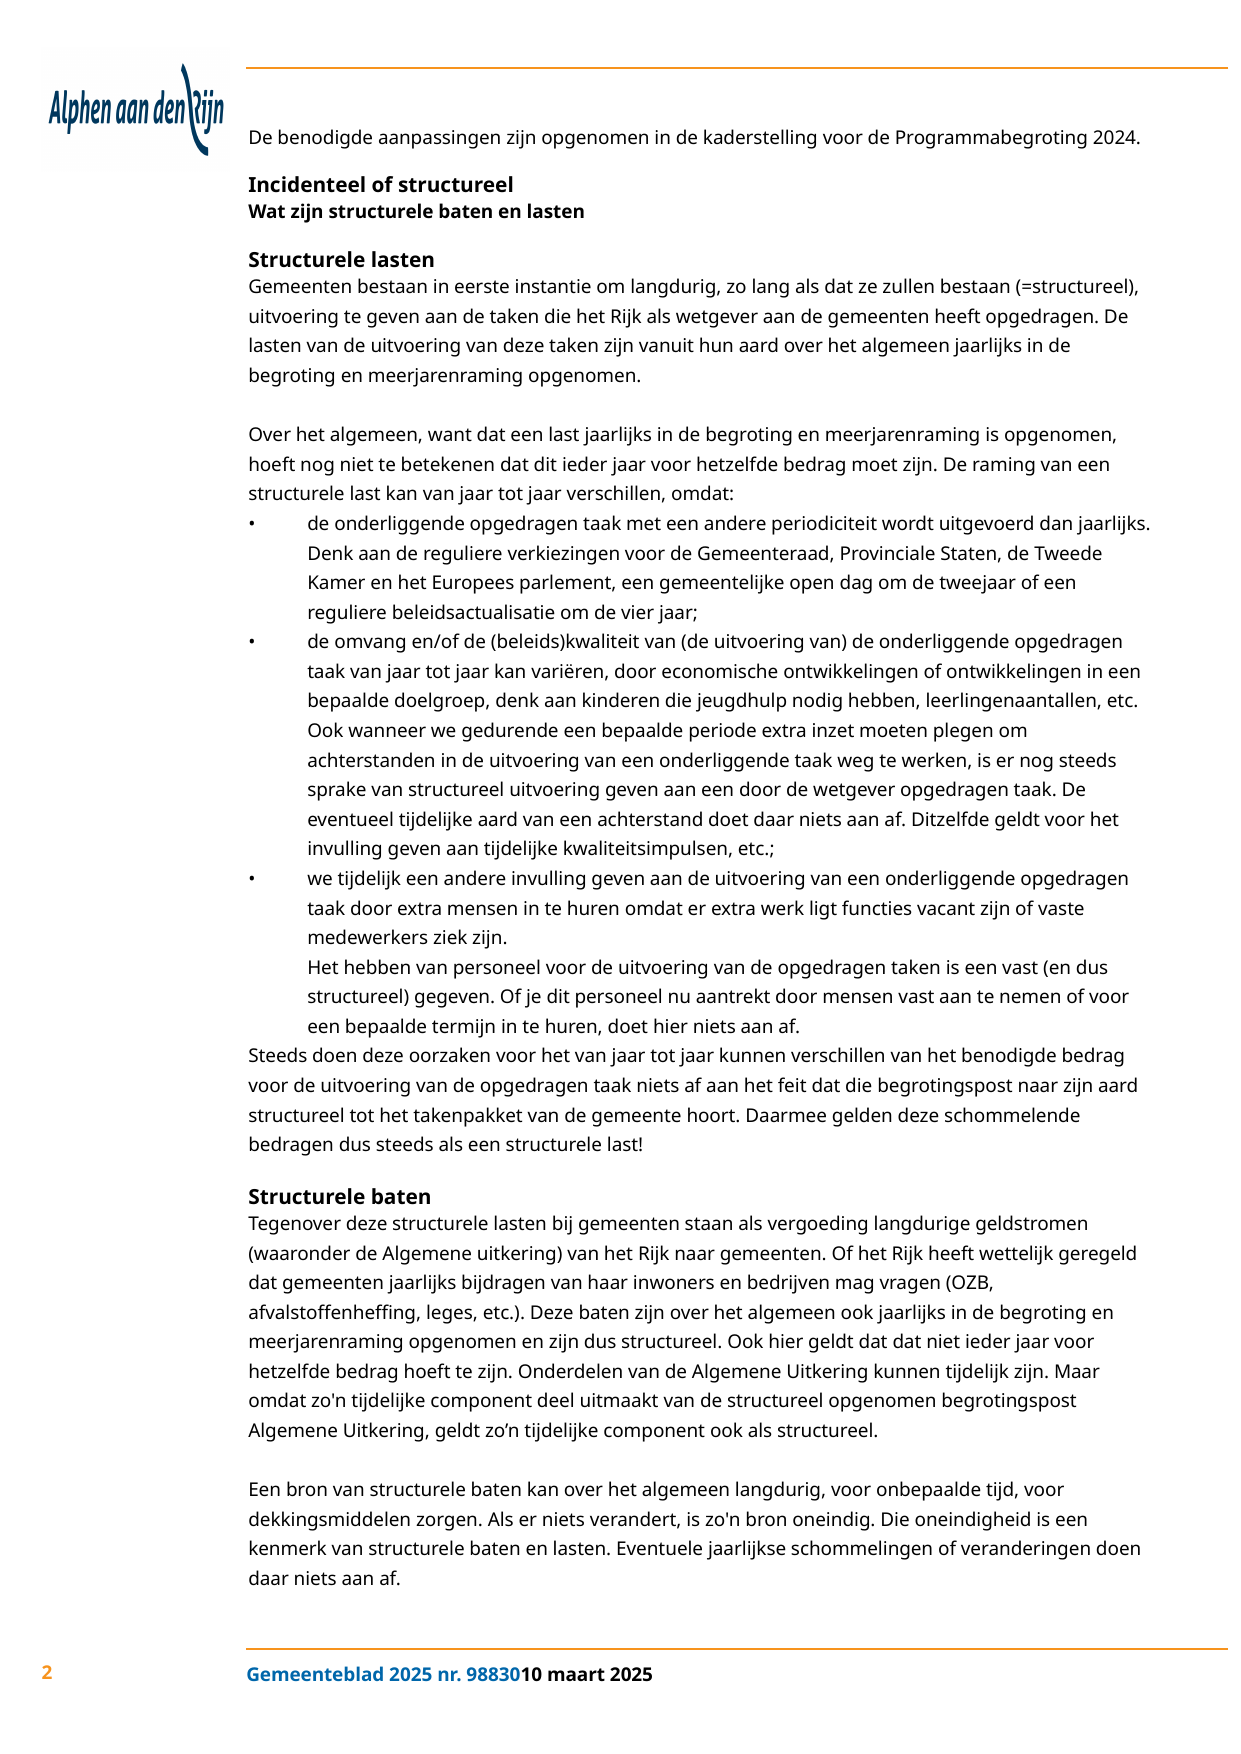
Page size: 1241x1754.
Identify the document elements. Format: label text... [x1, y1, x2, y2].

text De benodigde aanpassingen zijn opgenomen in de kaderstelling voor de Programmabegroting 2024. [248, 124, 1152, 150]
text Structurele lasten [248, 245, 1152, 273]
text Over het algemeen, want dat een last jaarlijks in de begroting en meerjarenraming is opgenomen, hoeft nog niet te betekenen dat dit ieder jaar voor hetzelfde bedrag moet zijn. De raming van een structurele last kan van jaar tot jaar verschillen, omdat: [248, 421, 1152, 506]
list Denk aan de reguliere verkiezingen voor de Gemeenteraad, Provinciale Staten, de Tweede Kamer en het Europees parlement, een gemeentelijke open dag om de tweejaar of een reguliere beleidsactualisatie om de vier jaar; [248, 540, 1152, 624]
list Ook wanneer we gedurende een bepaalde periode extra inzet moeten plegen om achterstanden in de uitvoering van een onderliggende taak weg te werken, is er nog steeds sprake van structureel uitvoering geven aan een door de wetgever opgedragen taak. De eventueel tijdelijke aard van een achterstand doet daar niets aan af. Ditzelfde geldt voor het invulling geven aan tijdelijke kwaliteitsimpulsen, etc.; [248, 717, 1152, 861]
text Gemeenten bestaan in eerste instantie om langdurig, zo lang als dat ze zullen bestaan (=structureel), uitvoering te geven aan de taken die het Rijk als wetgever aan de gemeenten heeft opgedragen. De lasten van de uitvoering van deze taken zijn vanuit hun aard over het algemeen jaarlijks in de begroting en meerjarenraming opgenomen. [248, 273, 1152, 388]
list de onderliggende opgedragen taak met een andere periodiciteit wordt uitgevoerd dan jaarlijks. [248, 510, 1152, 536]
text Wat zijn structurele baten en lasten [248, 198, 1152, 224]
text Tegenover deze structurele lasten bij gemeenten staan als vergoeding langdurige geldstromen (waaronder de Algemene uitkering) van het Rijk naar gemeenten. Of het Rijk heeft wettelijk geregeld dat gemeenten jaarlijks bijdragen van haar inwoners en bedrijven mag vragen (OZB, afvalstoffenheffing, leges, etc.). Deze baten zijn over het algemeen ook jaarlijks in de begroting en meerjarenraming opgenomen en zijn dus structureel. Ook hier geldt dat dat niet ieder jaar voor hetzelfde bedrag hoeft te zijn. Onderdelen van de Algemene Uitkering kunnen tijdelijk zijn. Maar omdat zo'n tijdelijke component deel uitmaakt van de structureel opgenomen begrotingspost Algemene Uitkering, geldt zo’n tijdelijke component ook als structureel. [248, 1210, 1152, 1443]
list we tijdelijk een andere invulling geven aan de uitvoering van een onderliggende opgedragen taak door extra mensen in te huren omdat er extra werk ligt functies vacant zijn of vaste medewerkers ziek zijn. [248, 865, 1152, 950]
text Structurele baten [248, 1182, 1152, 1210]
list de omvang en/of de (beleids)kwaliteit van (de uitvoering van) de onderliggende opgedragen taak van jaar tot jaar kan variëren, door economische ontwikkelingen of ontwikkelingen in een bepaalde doelgroep, denk aan kinderen die jeugdhulp nodig hebben, leerlingenaantallen, etc. [248, 628, 1152, 713]
list Het hebben van personeel voor de uitvoering van de opgedragen taken is een vast (en dus structureel) gegeven. Of je dit personeel nu aantrekt door mensen vast aan te nemen of voor een bepaalde termijn in te huren, doet hier niets aan af. [248, 954, 1152, 1039]
text Incidenteel of structureel [248, 170, 1152, 198]
text Steeds doen deze oorzaken voor het van jaar tot jaar kunnen verschillen van het benodigde bedrag voor de uitvoering van de opgedragen taak niets af aan het feit dat die begrotingspost naar zijn aard structureel tot het takenpakket van de gemeente hoort. Daarmee gelden deze schommelende bedragen dus steeds als een structurele last! [248, 1043, 1152, 1157]
picture [41, 47, 231, 172]
text Een bron van structurele baten kan over het algemeen langdurig, voor onbepaalde tijd, voor dekkingsmiddelen zorgen. Als er niets verandert, is zo'n bron oneindig. Die oneindigheid is een kenmerk van structurele baten en lasten. Eventuele jaarlijkse schommelingen of veranderingen doen daar niets aan af. [248, 1476, 1152, 1591]
